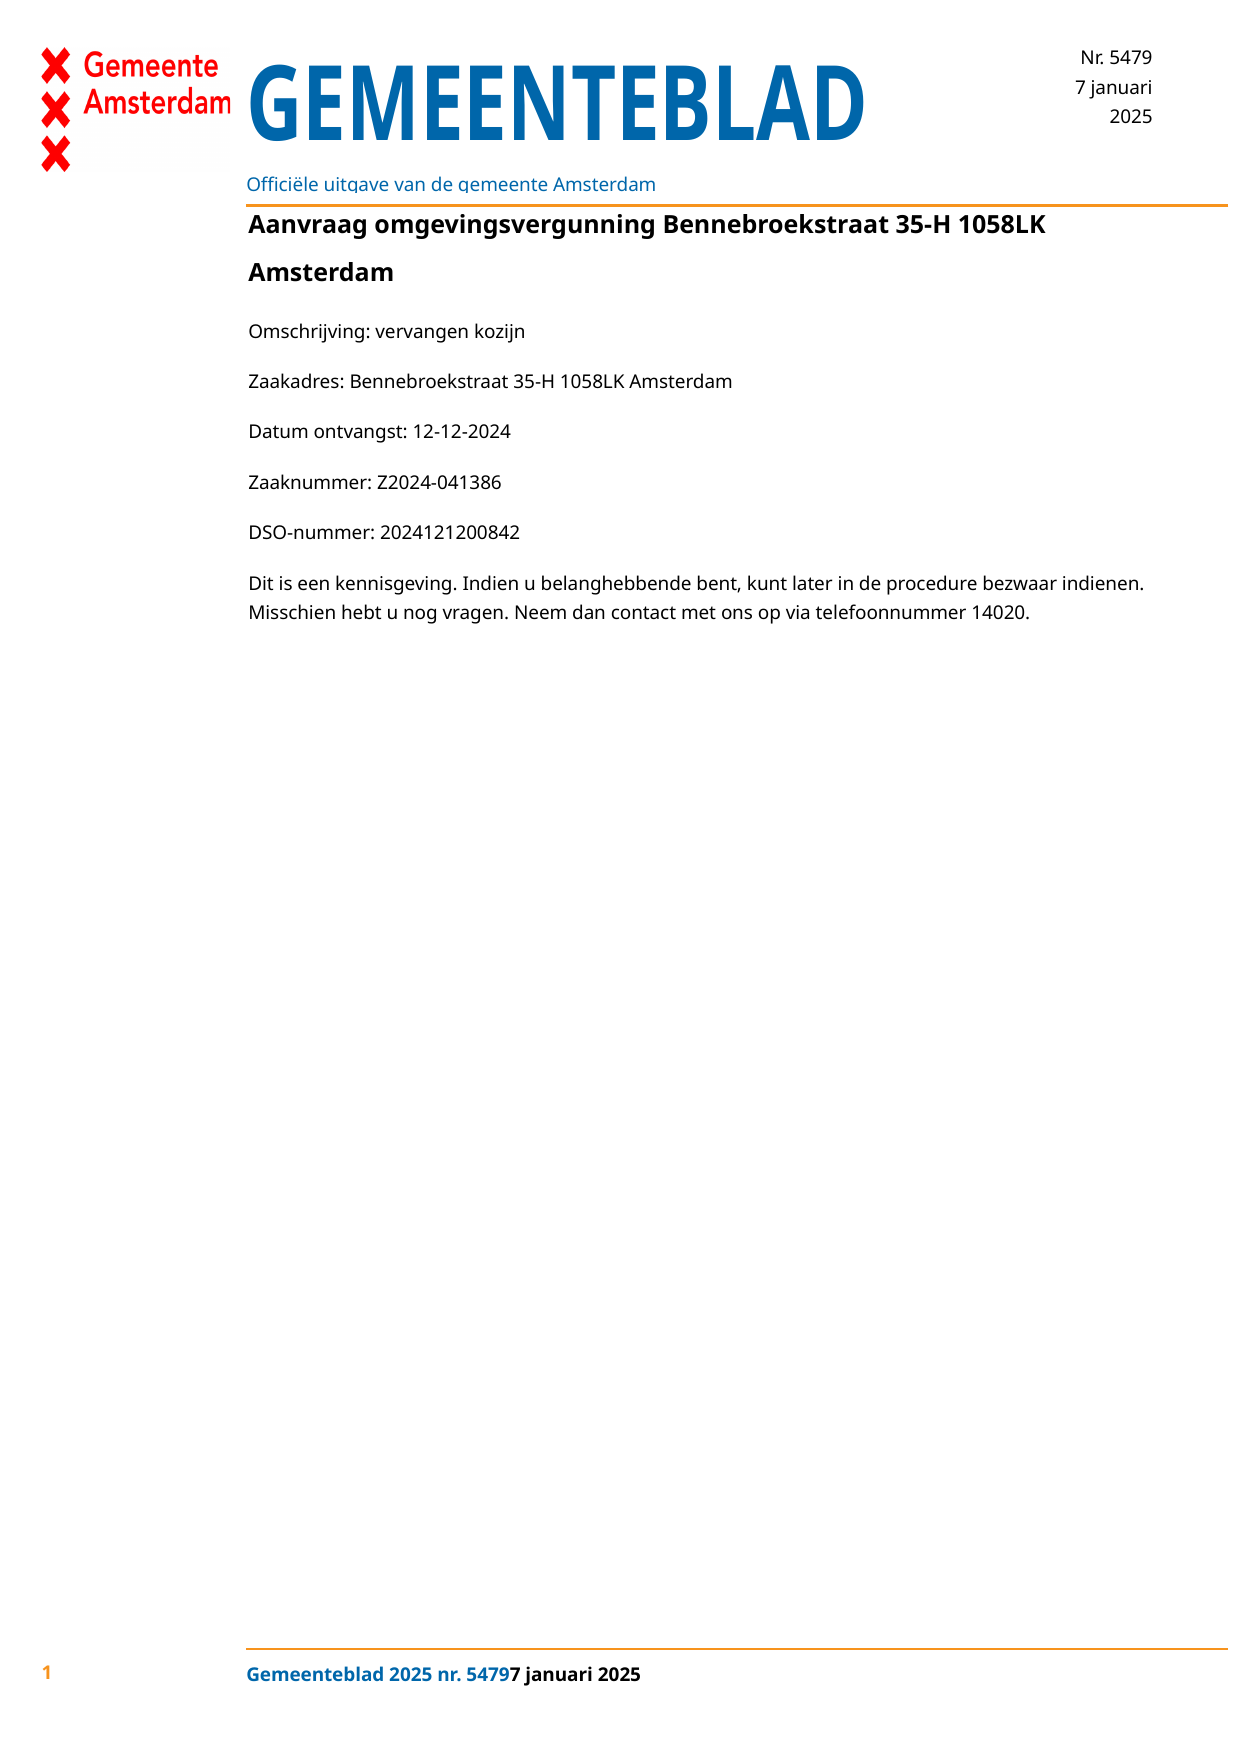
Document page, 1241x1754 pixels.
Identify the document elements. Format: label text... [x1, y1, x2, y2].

text Zaakadres: Bennebroekstraat 35-H 1058LK Amsterdam [248, 368, 1152, 394]
text DSO-nummer: 2024121200842 [248, 519, 1152, 545]
text Zaaknummer: Z2024-041386 [248, 469, 1152, 495]
text Omschrijving: vervangen kozijn [248, 318, 1152, 344]
text Dit is een kennisgeving. Indien u belanghebbende bent, kunt later in de procedure bezwaar indienen. Misschien hebt u nog vragen. Neem dan contact met ons op via telefoonnummer 14020. [248, 570, 1152, 625]
picture [41, 47, 231, 172]
text Datum ontvangst: 12-12-2024 [248, 419, 1152, 444]
text Aanvraag omgevingsvergunning Bennebroekstraat 35-H 1058LK Amsterdam [248, 207, 1152, 288]
